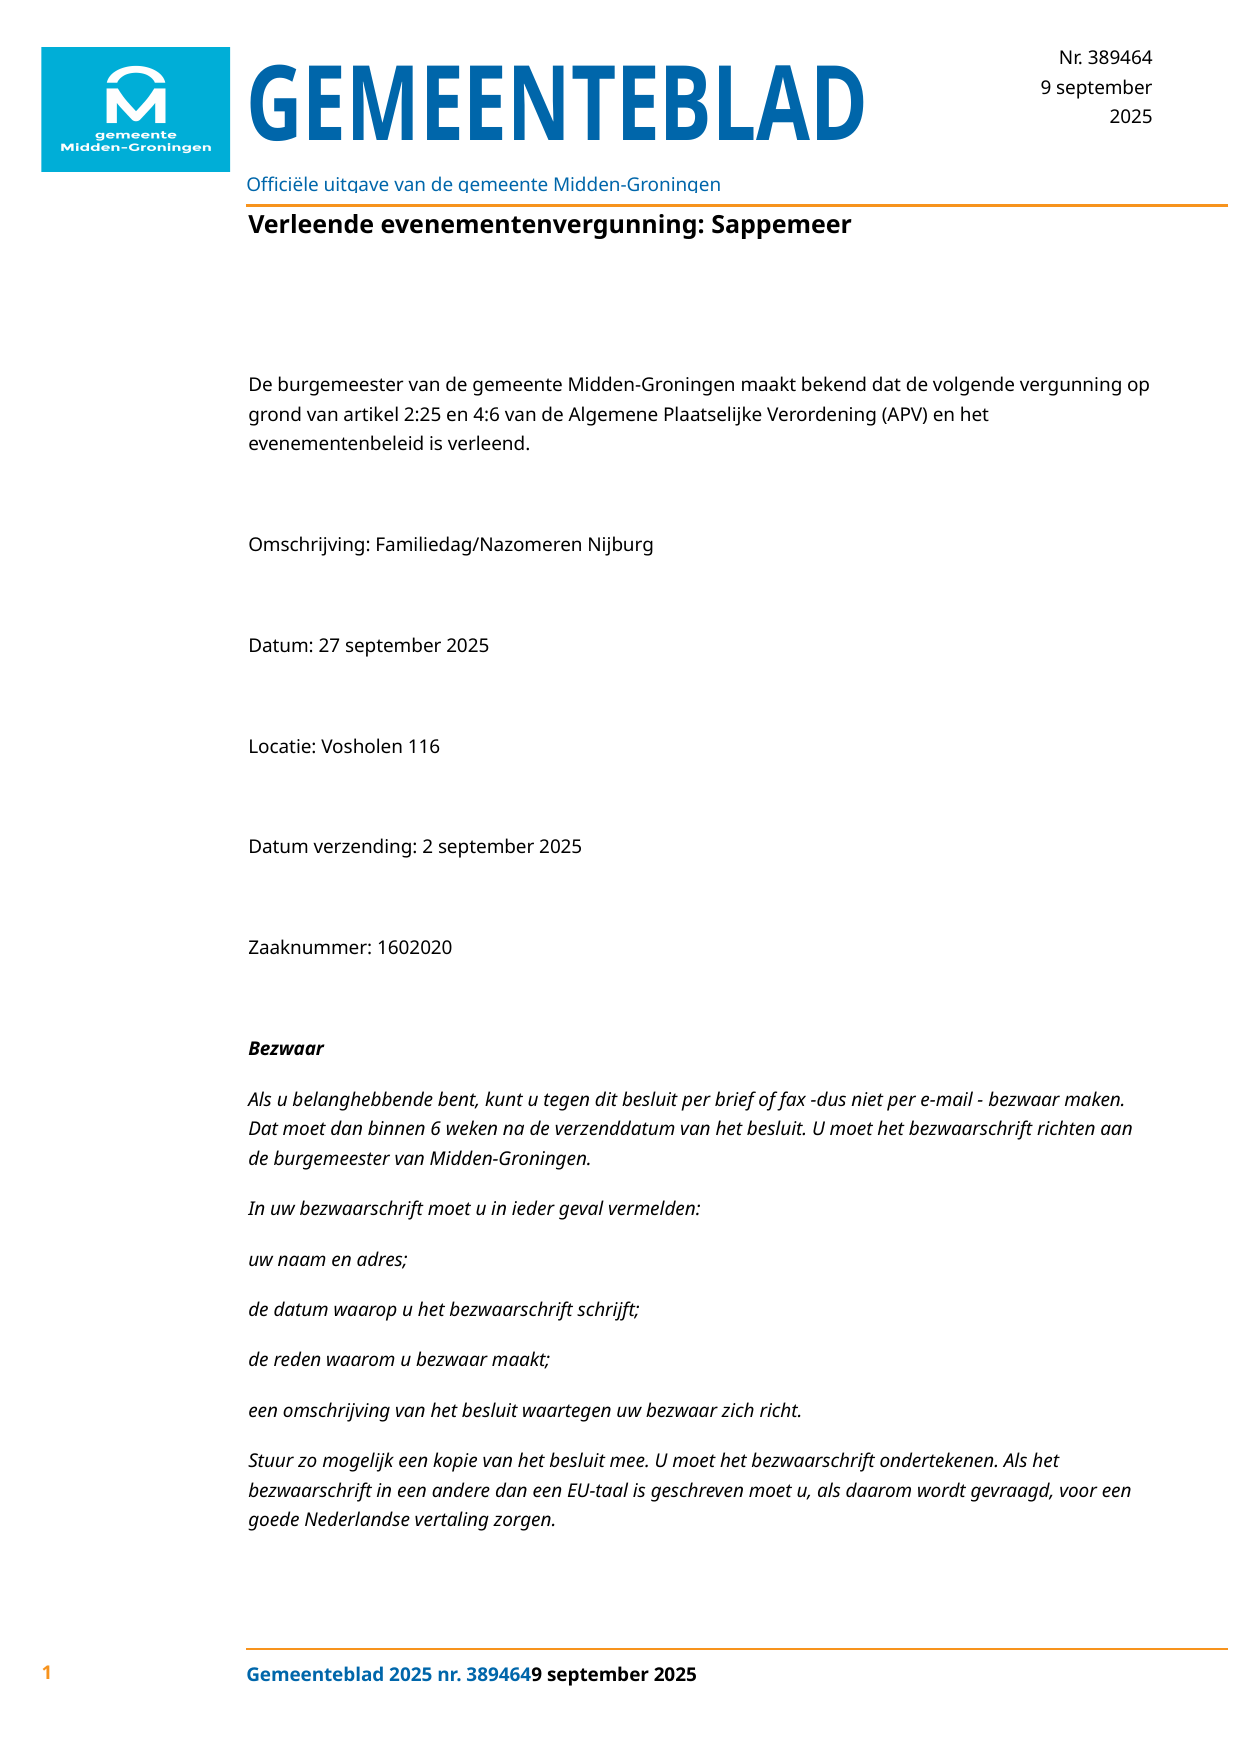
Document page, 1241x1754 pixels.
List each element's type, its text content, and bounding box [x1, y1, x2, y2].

picture [184, 146, 190, 153]
text Omschrijving: Familiedag/Nazomeren Nijburg [248, 531, 1152, 557]
picture [107, 89, 165, 122]
text Datum: 27 september 2025 [248, 632, 1152, 658]
text Verleende evenementenvergunning: Sappemeer [248, 207, 1152, 241]
text Datum verzending: 2 september 2025 [248, 834, 1152, 859]
text de reden waarom u bezwaar maakt; [248, 1347, 1152, 1372]
text In uw bezwaarschrift moet u in ieder geval vermelden: [248, 1195, 1152, 1221]
text Bezwaar [248, 1035, 1152, 1061]
text Als u belanghebbende bent, kunt u tegen dit besluit per brief of fax -dus niet per e-mail - bezwaar maken. Dat moet dan binnen 6 weken na de verzenddatum van het besluit. U moet het bezwaarschrift richten aan de burgemeester van Midden-Groningen. [248, 1086, 1152, 1171]
text uw naam en adres; [248, 1246, 1152, 1271]
text De burgemeester van de gemeente Midden-Groningen maakt bekend dat de volgende vergunning op grond van artikel 2:25 en 4:6 van de Algemene Plaatselijke Verordening (APV) en het evenementenbeleid is verleend. [248, 371, 1152, 456]
text de datum waarop u het bezwaarschrift schrijft; [248, 1296, 1152, 1322]
text Locatie: Vosholen 116 [248, 733, 1152, 758]
text Stuur zo mogelijk een kopie van het besluit mee. U moet het bezwaarschrift ondertekenen. Als het bezwaarschrift in een andere dan een EU-taal is geschreven moet u, als daarom wordt gevraagd, voor een goede Nederlandse vertaling zorgen. [248, 1447, 1152, 1532]
picture [108, 66, 164, 82]
text een omschrijving van het besluit waartegen uw bezwaar zich richt. [248, 1397, 1152, 1423]
text Zaaknummer: 1602020 [248, 934, 1152, 960]
